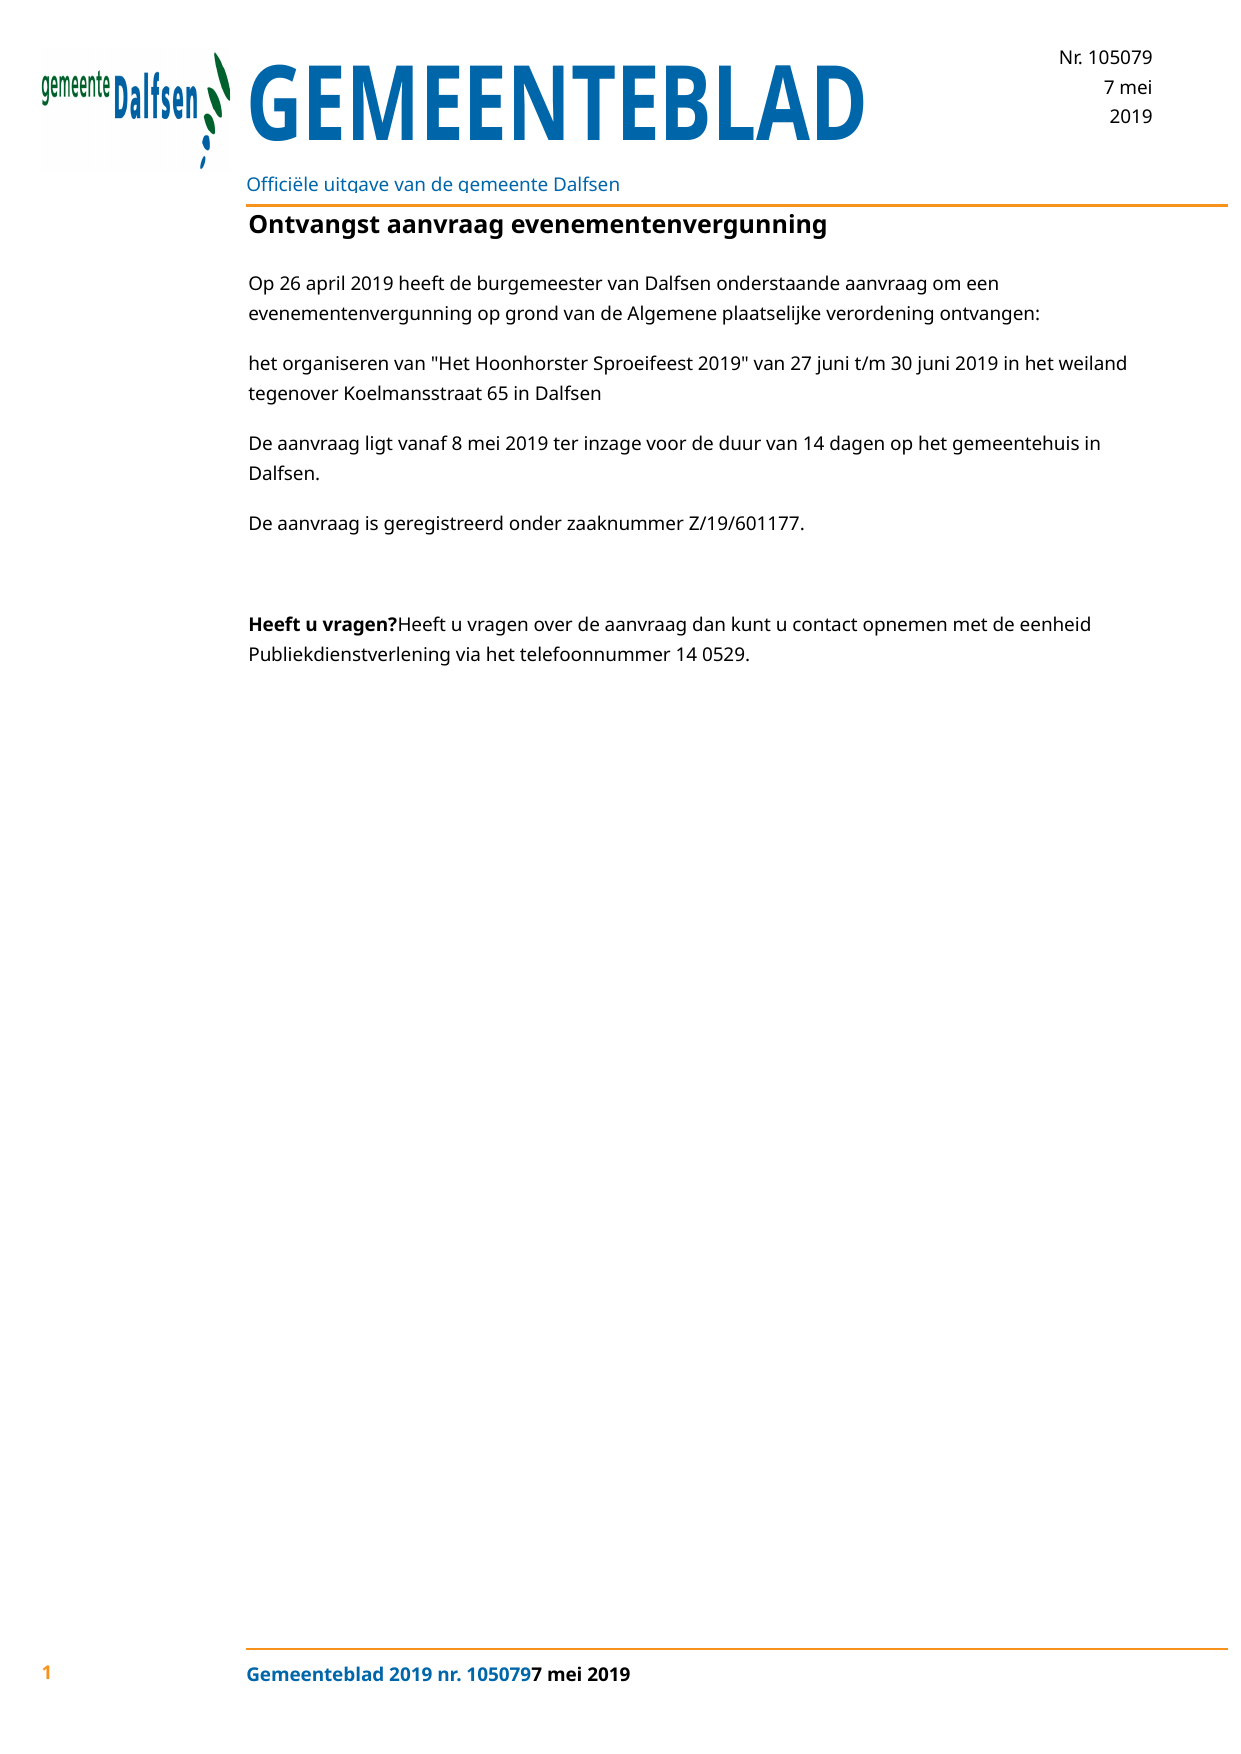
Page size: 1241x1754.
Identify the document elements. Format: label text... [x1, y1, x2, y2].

picture [41, 47, 231, 172]
text Ontvangst aanvraag evenementenvergunning [248, 207, 1152, 241]
text Op 26 april 2019 heeft de burgemeester van Dalfsen onderstaande aanvraag om een evenementenvergunning op grond van de Algemene plaatselijke verordening ontvangen: [248, 270, 1152, 326]
text Heeft u vragen?Heeft u vragen over de aanvraag dan kunt u contact opnemen met de eenheid Publiekdienstverlening via het telefoonnummer 14 0529. [248, 611, 1152, 666]
text De aanvraag is geregistreerd onder zaaknummer Z/19/601177. [248, 510, 1152, 536]
text De aanvraag ligt vanaf 8 mei 2019 ter inzage voor de duur van 14 dagen op het gemeentehuis in Dalfsen. [248, 430, 1152, 486]
text het organiseren van "Het Hoonhorster Sproeifeest 2019" van 27 juni t/m 30 juni 2019 in het weiland tegenover Koelmansstraat 65 in Dalfsen [248, 350, 1152, 406]
